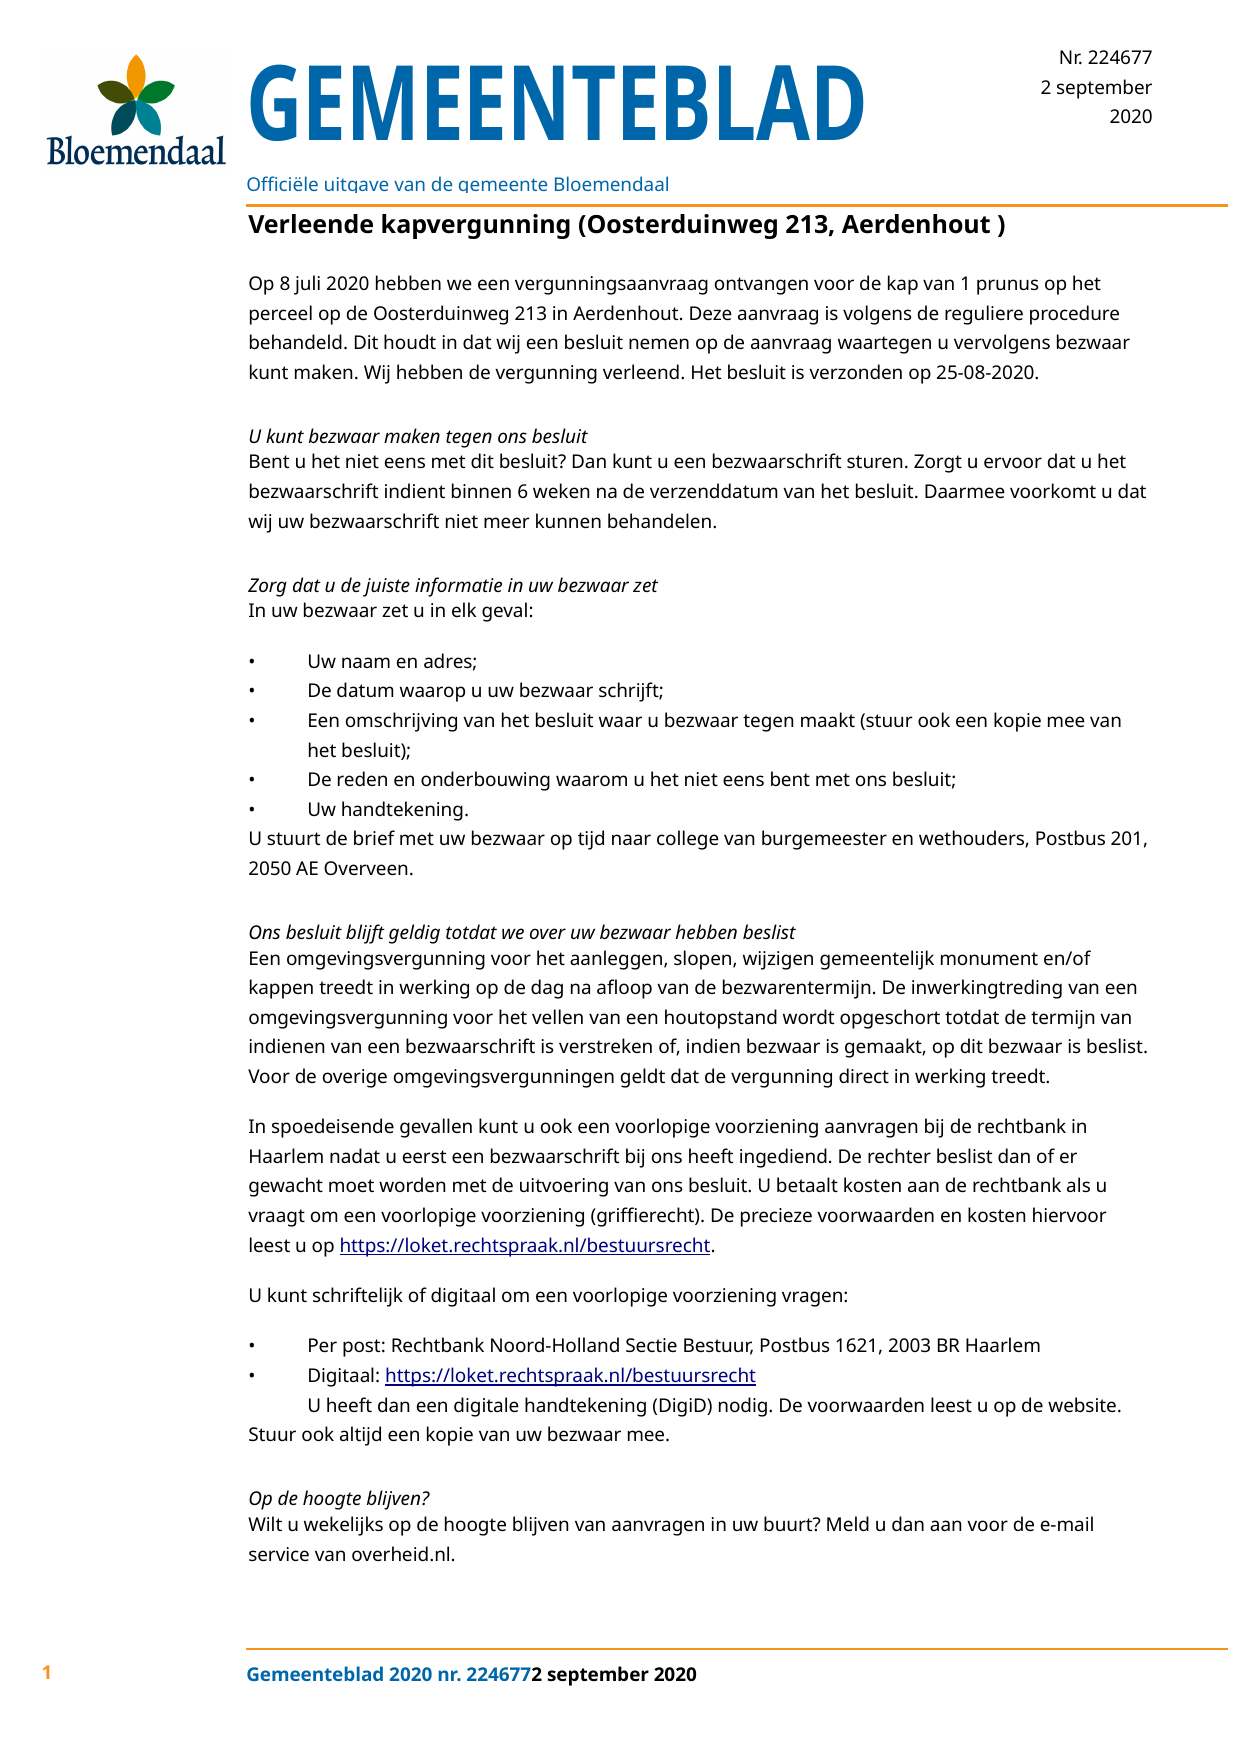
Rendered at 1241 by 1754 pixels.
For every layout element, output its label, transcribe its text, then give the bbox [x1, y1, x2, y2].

text Verleende kapvergunning (Oosterduinweg 213, Aerdenhout ) [248, 207, 1152, 241]
list De datum waarop u uw bezwaar schrijft; [248, 678, 1152, 703]
text In uw bezwaar zet u in elk geval: [248, 598, 1152, 623]
text U stuurt de brief met uw bezwaar op tijd naar college van burgemeester en wethouders, Postbus 201, 2050 AE Overveen. [248, 826, 1152, 881]
text U kunt schriftelijk of digitaal om een voorlopige voorziening vragen: [248, 1282, 1152, 1308]
text U kunt bezwaar maken tegen ons besluit [248, 423, 1152, 449]
text Op de hoogte blijven? [248, 1485, 1152, 1511]
text Een omgevingsvergunning voor het aanleggen, slopen, wijzigen gemeentelijk monument en/of kappen treedt in werking op de dag na afloop van de bezwarentermijn. De inwerkingtreding van een omgevingsvergunning voor het vellen van een houtopstand wordt opgeschort totdat de termijn van indienen van een bezwaarschrift is verstreken of, indien bezwaar is gemaakt, op dit bezwaar is beslist. Voor de overige omgevingsvergunningen geldt dat de vergunning direct in werking treedt. [248, 945, 1152, 1089]
text Stuur ook altijd een kopie van uw bezwaar mee. [248, 1421, 1152, 1447]
list De reden en onderbouwing waarom u het niet eens bent met ons besluit; [248, 766, 1152, 792]
list Een omschrijving van het besluit waar u bezwaar tegen maakt (stuur ook een kopie mee van het besluit); [248, 707, 1152, 762]
list U heeft dan een digitale handtekening (DigiD) nodig. De voorwaarden leest u op de website. [248, 1392, 1152, 1418]
text Wilt u wekelijks op de hoogte blijven van aanvragen in uw buurt? Meld u dan aan voor de e-mail service van overheid.nl. [248, 1511, 1152, 1566]
list Uw naam en adres; [248, 648, 1152, 674]
text In spoedeisende gevallen kunt u ook een voorlopige voorziening aanvragen bij de rechtbank in Haarlem nadat u eerst een bezwaarschrift bij ons heeft ingediend. De rechter beslist dan of er gewacht moet worden met de uitvoering van ons besluit. U betaalt kosten aan de rechtbank als u vraagt om een voorlopige voorziening (griffierecht). De precieze voorwaarden en kosten hiervoor leest u op https://loket.rechtspraak.nl/bestuursrecht. [248, 1113, 1152, 1258]
list Digitaal: https://loket.rechtspraak.nl/bestuursrecht [248, 1362, 1152, 1388]
list Per post: Rechtbank Noord-Holland Sectie Bestuur, Postbus 1621, 2003 BR Haarlem [248, 1333, 1152, 1358]
text Op 8 juli 2020 hebben we een vergunningsaanvraag ontvangen voor de kap van 1 prunus op het perceel op de Oosterduinweg 213 in Aerdenhout. Deze aanvraag is volgens de reguliere procedure behandeld. Dit houdt in dat wij een besluit nemen op de aanvraag waartegen u vervolgens bezwaar kunt maken. Wij hebben de vergunning verleend. Het besluit is verzonden op 25-08-2020. [248, 270, 1152, 385]
text Ons besluit blijft geldig totdat we over uw bezwaar hebben beslist [248, 919, 1152, 945]
text Zorg dat u de juiste informatie in uw bezwaar zet [248, 572, 1152, 598]
picture [41, 47, 231, 172]
text Bent u het niet eens met dit besluit? Dan kunt u een bezwaarschrift sturen. Zorgt u ervoor dat u het bezwaarschrift indient binnen 6 weken na de verzenddatum van het besluit. Daarmee voorkomt u dat wij uw bezwaarschrift niet meer kunnen behandelen. [248, 449, 1152, 534]
list Uw handtekening. [248, 796, 1152, 822]
